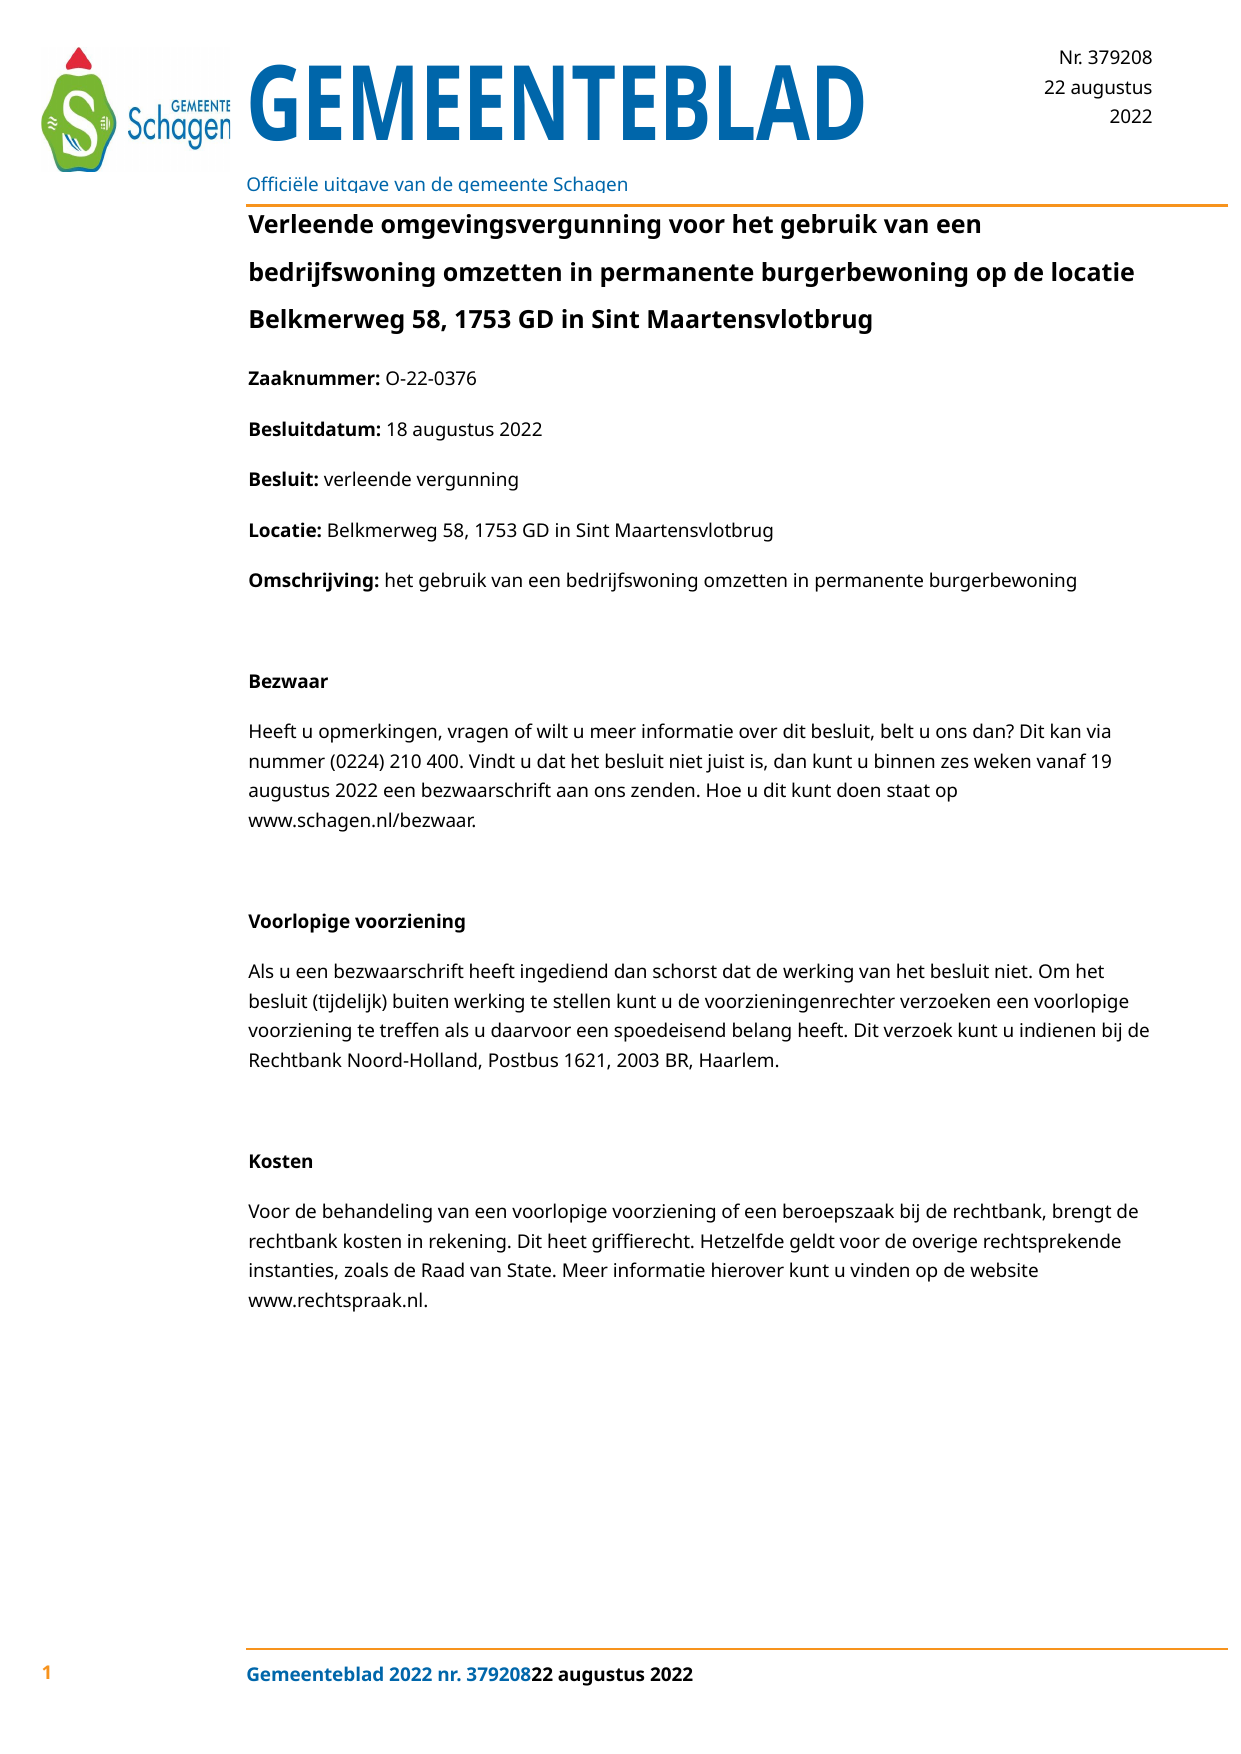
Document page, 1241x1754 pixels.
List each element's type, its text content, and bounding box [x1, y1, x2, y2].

text Voorlopige voorziening [248, 908, 1152, 934]
text Besluitdatum: 18 augustus 2022 [248, 416, 1152, 442]
text Omschrijving: het gebruik van een bedrijfswoning omzetten in permanente burgerbewoning [248, 567, 1152, 593]
text Voor de behandeling van een voorlopige voorziening of een beroepszaak bij de rechtbank, brengt de rechtbank kosten in rekening. Dit heet griffierecht. Hetzelfde geldt voor de overige rechtsprekende instanties, zoals de Raad van State. Meer informatie hierover kunt u vinden op de website www.rechtspraak.nl. [248, 1198, 1152, 1313]
text Locatie: Belkmerweg 58, 1753 GD in Sint Maartensvlotbrug [248, 517, 1152, 542]
text Heeft u opmerkingen, vragen of wilt u meer informatie over dit besluit, belt u ons dan? Dit kan via nummer (0224) 210 400. Vindt u dat het besluit niet juist is, dan kunt u binnen zes weken vanaf 19 augustus 2022 een bezwaarschrift aan ons zenden. Hoe u dit kunt doen staat op www.schagen.nl/bezwaar. [248, 718, 1152, 833]
text Besluit: verleende vergunning [248, 466, 1152, 492]
text Kosten [248, 1148, 1152, 1174]
text Zaaknummer: O-22-0376 [248, 366, 1152, 391]
text Bezwaar [248, 668, 1152, 694]
picture [41, 47, 231, 172]
text Als u een bezwaarschrift heeft ingediend dan schorst dat de werking van het besluit niet. Om het besluit (tijdelijk) buiten werking te stellen kunt u de voorzieningenrechter verzoeken een voorlopige voorziening te treffen als u daarvoor een spoedeisend belang heeft. Dit verzoek kunt u indienen bij de Rechtbank Noord-Holland, Postbus 1621, 2003 BR, Haarlem. [248, 958, 1152, 1073]
text Verleende omgevingsvergunning voor het gebruik van een bedrijfswoning omzetten in permanente burgerbewoning op de locatie Belkmerweg 58, 1753 GD in Sint Maartensvlotbrug [248, 207, 1152, 336]
